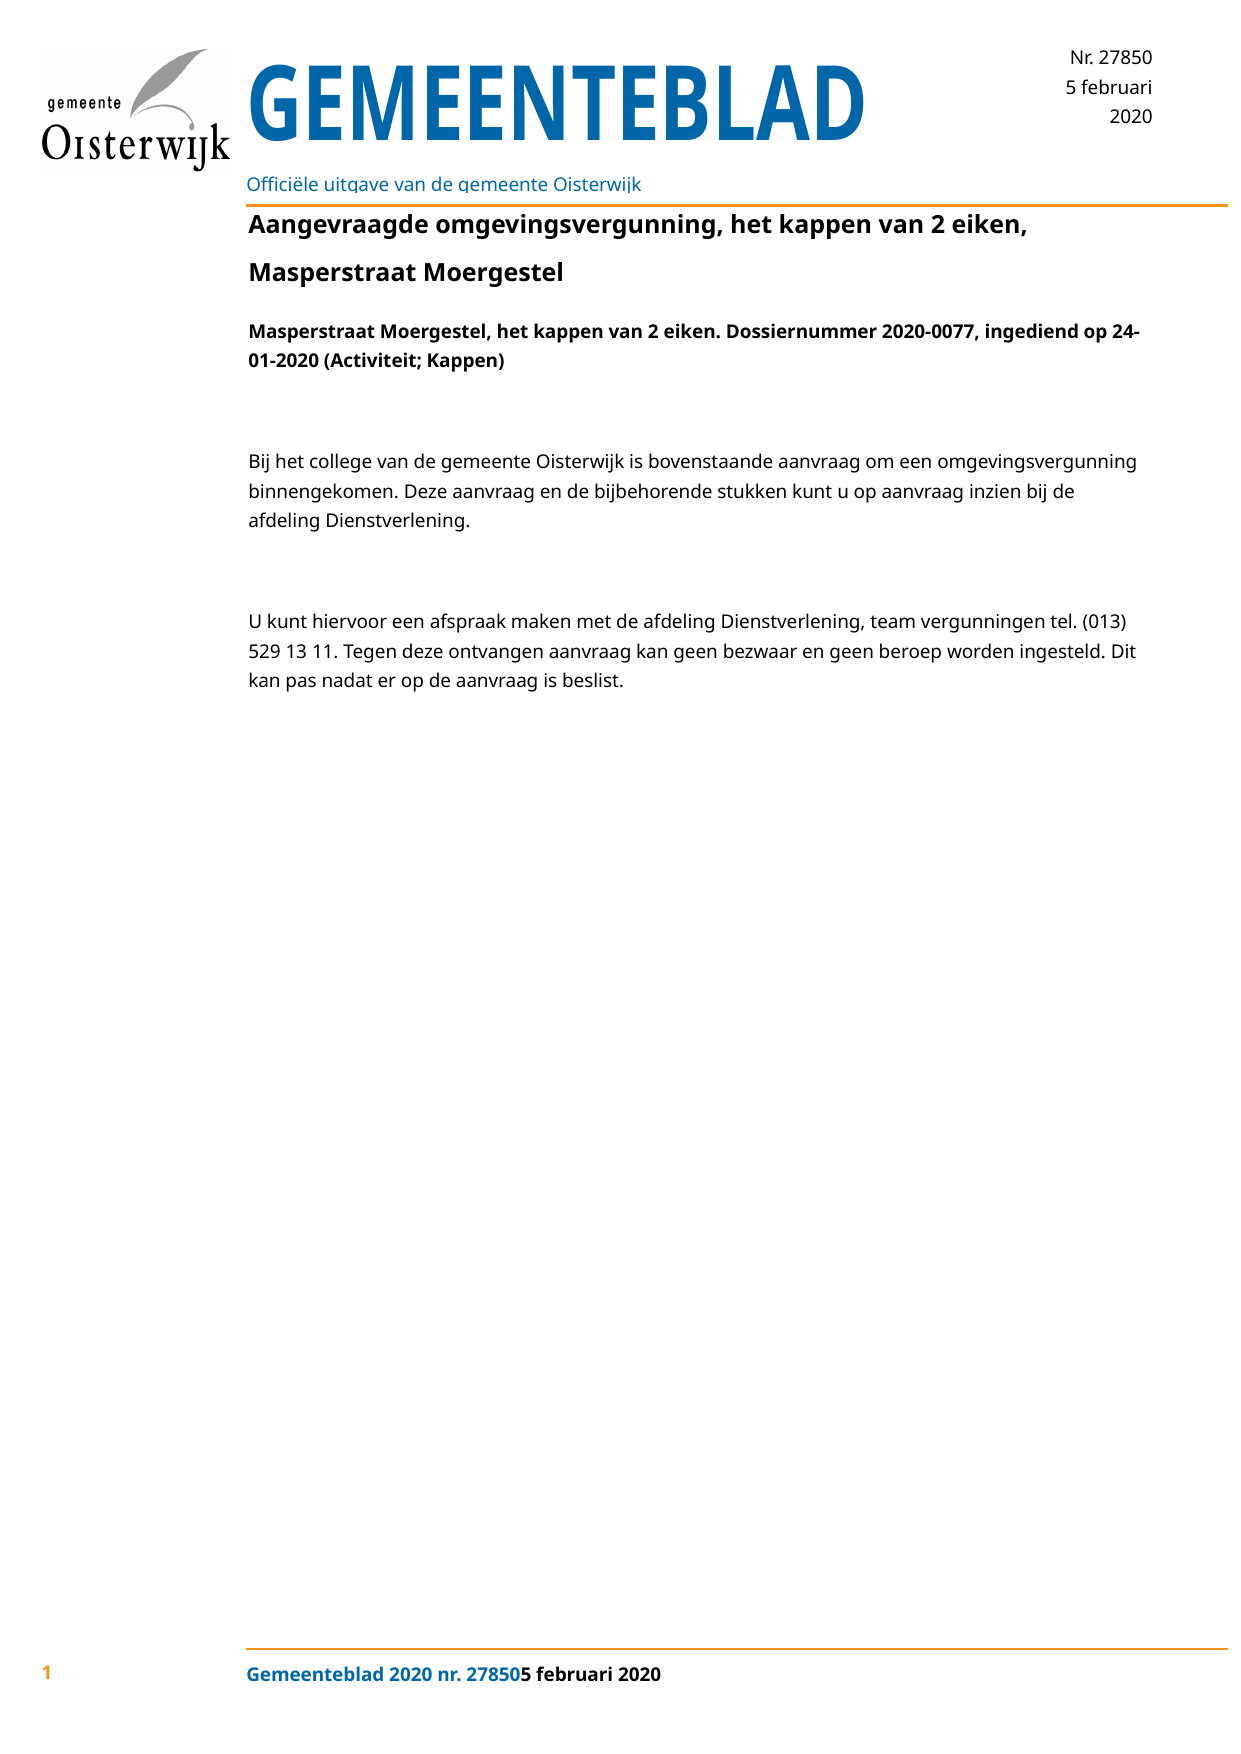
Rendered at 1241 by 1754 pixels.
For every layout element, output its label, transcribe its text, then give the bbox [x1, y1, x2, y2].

text Masperstraat Moergestel, het kappen van 2 eiken. Dossiernummer 2020-0077, ingediend op 24-01-2020 (Activiteit; Kappen) [248, 318, 1152, 373]
picture [41, 47, 231, 172]
text Aangevraagde omgevingsvergunning, het kappen van 2 eiken, Masperstraat Moergestel [248, 207, 1152, 288]
text U kunt hiervoor een afspraak maken met de afdeling Dienstverlening, team vergunningen tel. (013) 529 13 11. Tegen deze ontvangen aanvraag kan geen bezwaar en geen beroep worden ingesteld. Dit kan pas nadat er op de aanvraag is beslist. [248, 608, 1152, 693]
text Bij het college van de gemeente Oisterwijk is bovenstaande aanvraag om een omgevingsvergunning binnengekomen. Deze aanvraag en de bijbehorende stukken kunt u op aanvraag inzien bij de afdeling Dienstverlening. [248, 448, 1152, 533]
